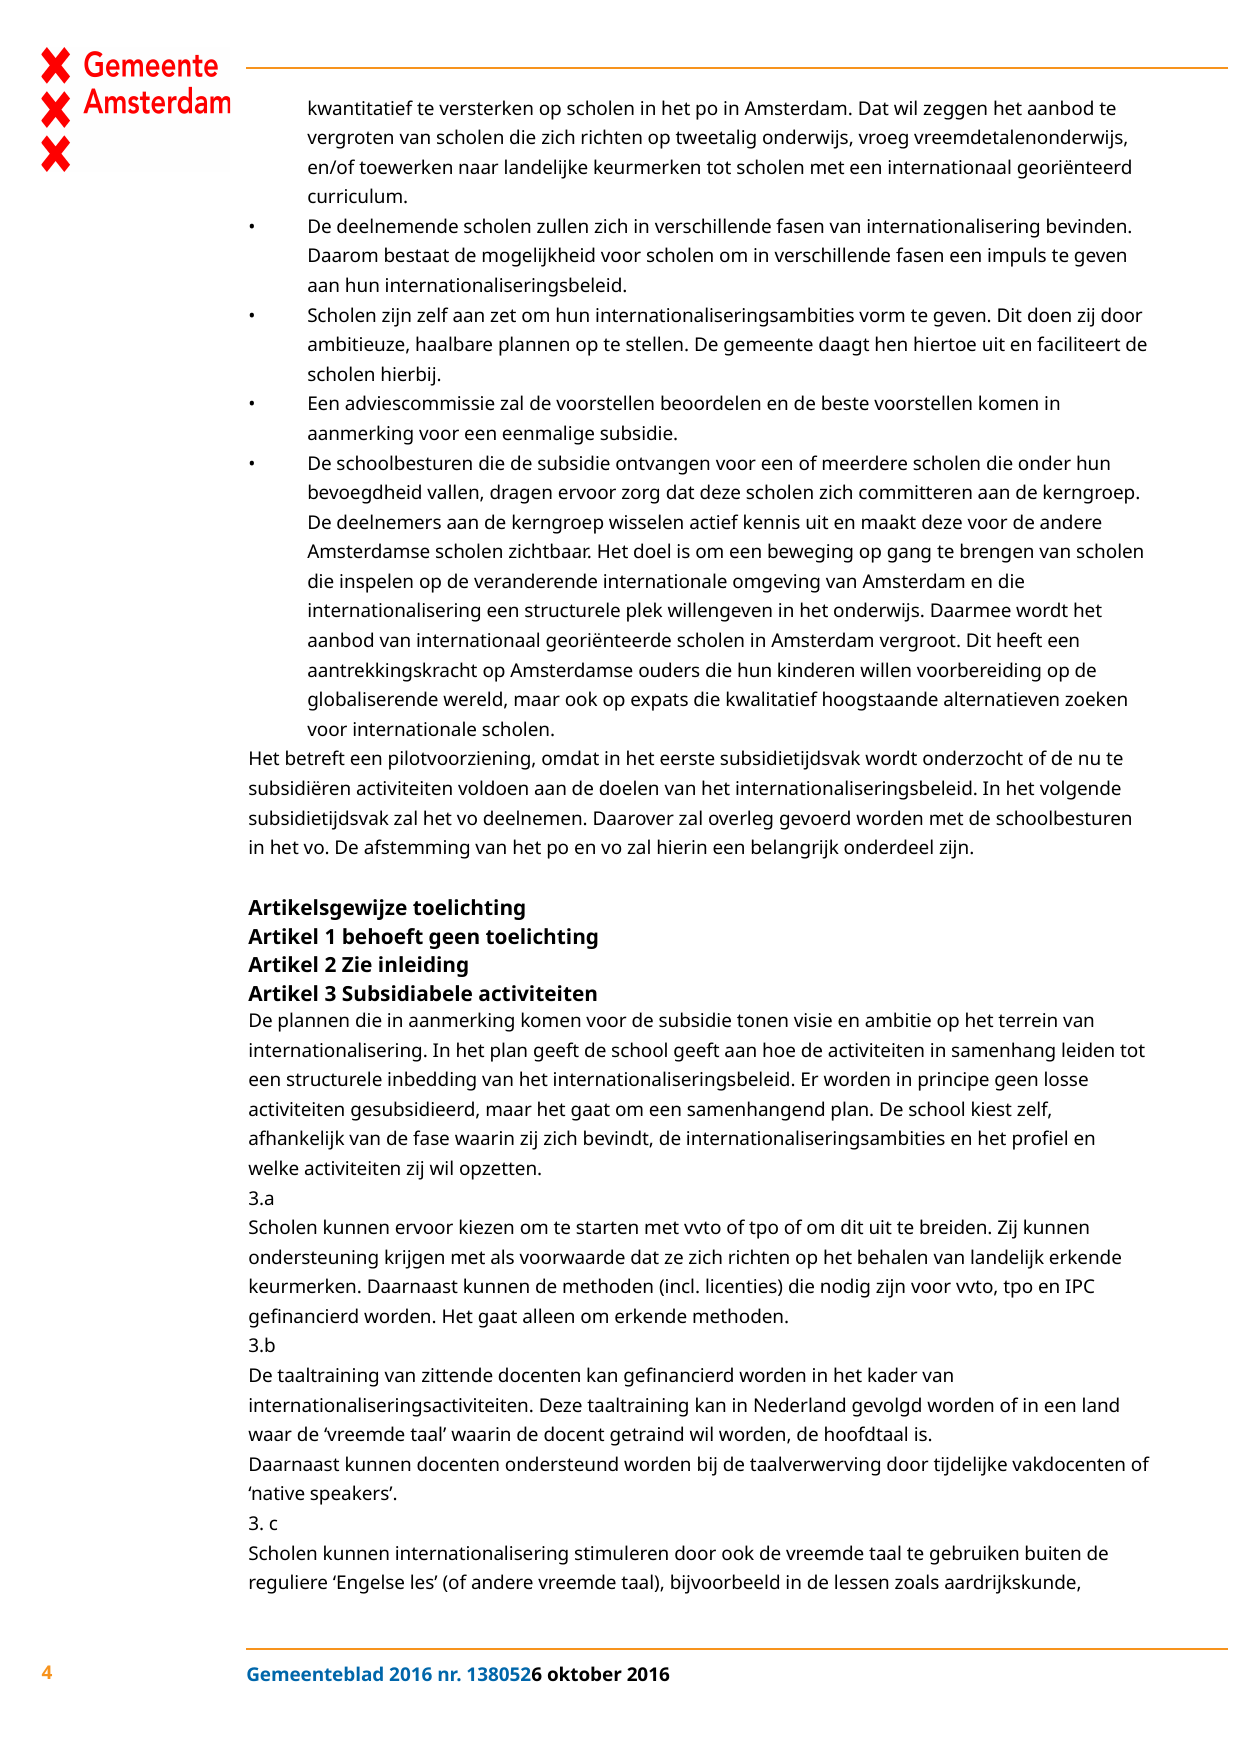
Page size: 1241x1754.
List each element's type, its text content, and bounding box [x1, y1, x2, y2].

text 3. c [248, 1510, 1152, 1536]
text 3.a [248, 1185, 1152, 1211]
list De schoolbesturen die de subsidie ontvangen voor een of meerdere scholen die onder hun bevoegdheid vallen, dragen ervoor zorg dat deze scholen zich committeren aan de kerngroep. De deelnemers aan de kerngroep wisselen actief kennis uit en maakt deze voor de andere Amsterdamse scholen zichtbaar. Het doel is om een beweging op gang te brengen van scholen die inspelen op de veranderende internationale omgeving van Amsterdam en die internationalisering een structurele plek willengeven in het onderwijs. Daarmee wordt het aanbod van internationaal georiënteerde scholen in Amsterdam vergroot. Dit heeft een aantrekkingskracht op Amsterdamse ouders die hun kinderen willen voorbereiding op de globaliserende wereld, maar ook op expats die kwalitatief hoogstaande alternatieven zoeken voor internationale scholen. [248, 450, 1152, 742]
text Scholen kunnen ervoor kiezen om te starten met vvto of tpo of om dit uit te breiden. Zij kunnen ondersteuning krijgen met als voorwaarde dat ze zich richten op het behalen van landelijk erkende keurmerken. Daarnaast kunnen de methoden (incl. licenties) die nodig zijn voor vvto, tpo en IPC gefinancierd worden. Het gaat alleen om erkende methoden. [248, 1214, 1152, 1329]
list Scholen zijn zelf aan zet om hun internationaliseringsambities vorm te geven. Dit doen zij door ambitieuze, haalbare plannen op te stellen. De gemeente daagt hen hiertoe uit en faciliteert de scholen hierbij. [248, 302, 1152, 387]
text Scholen kunnen internationalisering stimuleren door ook de vreemde taal te gebruiken buiten de reguliere ‘Engelse les’ (of andere vreemde taal), bijvoorbeeld in de lessen zoals aardrijkskunde, [248, 1540, 1152, 1595]
text 3.b [248, 1333, 1152, 1358]
text Artikelsgewijze toelichting [248, 893, 1152, 922]
list Een adviescommissie zal de voorstellen beoordelen en de beste voorstellen komen in aanmerking voor een eenmalige subsidie. [248, 391, 1152, 446]
list kwantitatief te versterken op scholen in het po in Amsterdam. Dat wil zeggen het aanbod te vergroten van scholen die zich richten op tweetalig onderwijs, vroeg vreemdetalenonderwijs, en/of toewerken naar landelijke keurmerken tot scholen met een internationaal georiënteerd curriculum. [248, 95, 1152, 209]
text Het betreft een pilotvoorziening, omdat in het eerste subsidietijdsvak wordt onderzocht of de nu te subsidiëren activiteiten voldoen aan de doelen van het internationaliseringsbeleid. In het volgende subsidietijdsvak zal het vo deelnemen. Daarover zal overleg gevoerd worden met de schoolbesturen in het vo. De afstemming van het po en vo zal hierin een belangrijk onderdeel zijn. [248, 746, 1152, 860]
picture [41, 47, 231, 172]
list De deelnemende scholen zullen zich in verschillende fasen van internationalisering bevinden. Daarom bestaat de mogelijkheid voor scholen om in verschillende fasen een impuls te geven aan hun internationaliseringsbeleid. [248, 213, 1152, 298]
text De taaltraining van zittende docenten kan gefinancierd worden in het kader van internationaliseringsactiviteiten. Deze taaltraining kan in Nederland gevolgd worden of in een land waar de ‘vreemde taal’ waarin de docent getraind wil worden, de hoofdtaal is. [248, 1362, 1152, 1447]
text Artikel 1 behoeft geen toelichting [248, 922, 1152, 950]
text Daarnaast kunnen docenten ondersteund worden bij de taalverwerving door tijdelijke vakdocenten of ‘native speakers’. [248, 1451, 1152, 1506]
text Artikel 3 Subsidiabele activiteiten [248, 979, 1152, 1007]
text De plannen die in aanmerking komen voor de subsidie tonen visie en ambitie op het terrein van internationalisering. In het plan geeft de school geeft aan hoe de activiteiten in samenhang leiden tot een structurele inbedding van het internationaliseringsbeleid. Er worden in principe geen losse activiteiten gesubsidieerd, maar het gaat om een samenhangend plan. De school kiest zelf, afhankelijk van de fase waarin zij zich bevindt, de internationaliseringsambities en het profiel en welke activiteiten zij wil opzetten. [248, 1007, 1152, 1181]
text Artikel 2 Zie inleiding [248, 950, 1152, 979]
